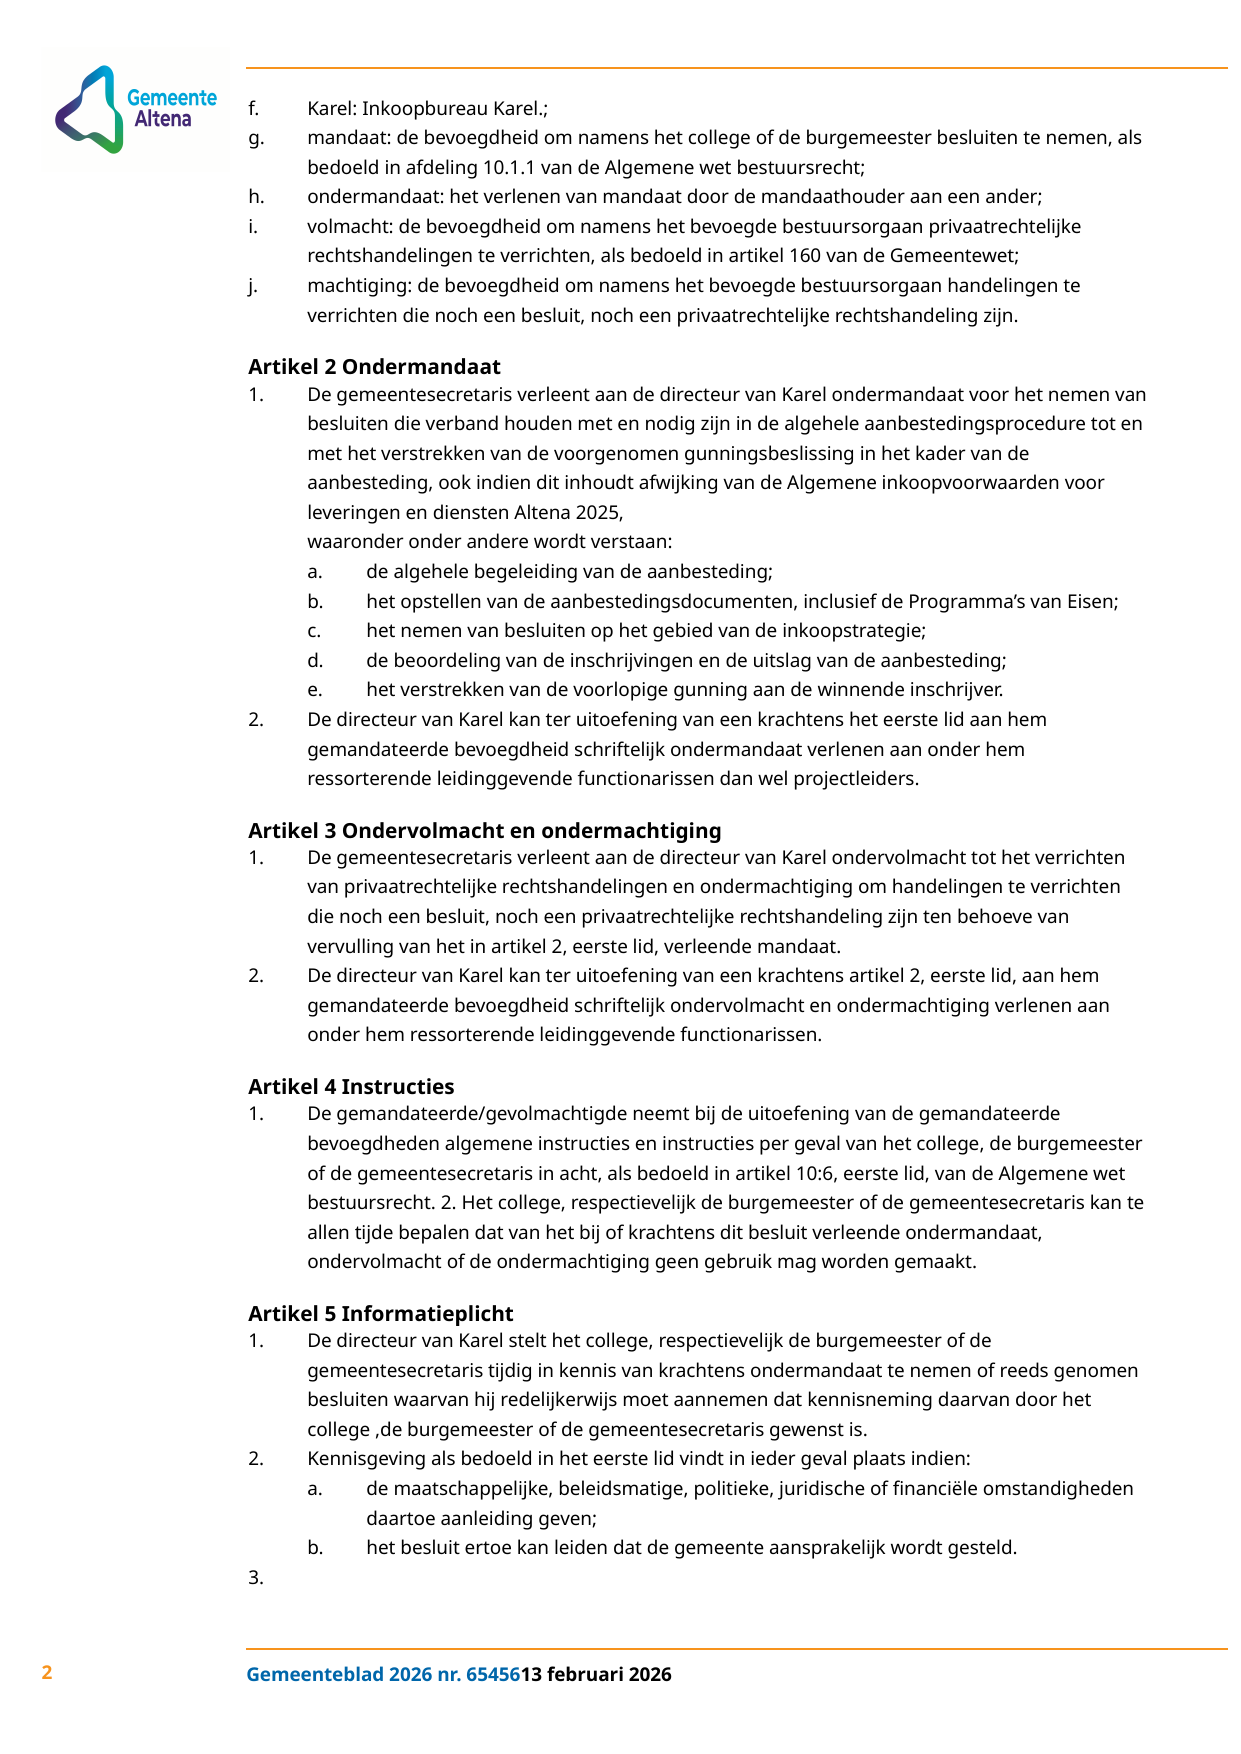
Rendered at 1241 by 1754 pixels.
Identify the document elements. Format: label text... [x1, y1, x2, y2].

list ondermandaat: het verlenen van mandaat door de mandaathouder aan een ander; [248, 183, 1152, 209]
list volmacht: de bevoegdheid om namens het bevoegde bestuursorgaan privaatrechtelijke rechtshandelingen te verrichten, als bedoeld in artikel 160 van de Gemeentewet; [248, 213, 1152, 268]
text Artikel 2 Ondermandaat [248, 352, 1152, 381]
list De directeur van Karel kan ter uitoefening van een krachtens artikel 2, eerste lid, aan hem gemandateerde bevoegdheid schriftelijk ondervolmacht en ondermachtiging verlenen aan onder hem ressorterende leidinggevende functionarissen. [248, 962, 1152, 1047]
list het opstellen van de aanbestedingsdocumenten, inclusief de Programma’s van Eisen; [307, 588, 1152, 613]
list waaronder onder andere wordt verstaan: [248, 529, 1152, 554]
list het nemen van besluiten op het gebied van de inkoopstrategie; [307, 617, 1152, 643]
list machtiging: de bevoegdheid om namens het bevoegde bestuursorgaan handelingen te verrichten die noch een besluit, noch een privaatrechtelijke rechtshandeling zijn. [248, 272, 1152, 328]
list het verstrekken van de voorlopige gunning aan de winnende inschrijver. [307, 677, 1152, 702]
list Kennisgeving als bedoeld in het eerste lid vindt in ieder geval plaats indien: [248, 1446, 1152, 1471]
text Artikel 4 Instructies [248, 1072, 1152, 1101]
list De gemandateerde/gevolmachtigde neemt bij de uitoefening van de gemandateerde bevoegdheden algemene instructies en instructies per geval van het college, de burgemeester of de gemeentesecretaris in acht, als bedoeld in artikel 10:6, eerste lid, van de Algemene wet bestuursrecht. 2. Het college, respectievelijk de burgemeester of de gemeentesecretaris kan te allen tijde bepalen dat van het bij of krachtens dit besluit verleende ondermandaat, ondervolmacht of de ondermachtiging geen gebruik mag worden gemaakt. [248, 1101, 1152, 1274]
list het besluit ertoe kan leiden dat de gemeente aansprakelijk wordt gesteld. [307, 1534, 1152, 1560]
list mandaat: de bevoegdheid om namens het college of de burgemeester besluiten te nemen, als bedoeld in afdeling 10.1.1 van de Algemene wet bestuursrecht; [248, 124, 1152, 180]
list de algehele begeleiding van de aanbesteding; [307, 558, 1152, 584]
list De directeur van Karel kan ter uitoefening van een krachtens het eerste lid aan hem gemandateerde bevoegdheid schriftelijk ondermandaat verlenen aan onder hem ressorterende leidinggevende functionarissen dan wel projectleiders. [248, 706, 1152, 791]
list Karel: Inkoopbureau Karel.; [248, 95, 1152, 121]
list De directeur van Karel stelt het college, respectievelijk de burgemeester of de gemeentesecretaris tijdig in kennis van krachtens ondermandaat te nemen of reeds genomen besluiten waarvan hij redelijkerwijs moet aannemen dat kennisneming daarvan door het college ,de burgemeester of de gemeentesecretaris gewenst is. [248, 1327, 1152, 1442]
list de maatschappelijke, beleidsmatige, politieke, juridische of financiële omstandigheden daartoe aanleiding geven; [307, 1475, 1152, 1531]
list De gemeentesecretaris verleent aan de directeur van Karel ondervolmacht tot het verrichten van privaatrechtelijke rechtshandelingen en ondermachtiging om handelingen te verrichten die noch een besluit, noch een privaatrechtelijke rechtshandeling zijn ten behoeve van vervulling van het in artikel 2, eerste lid, verleende mandaat. [248, 844, 1152, 959]
picture [41, 47, 231, 172]
text Artikel 5 Informatieplicht [248, 1299, 1152, 1327]
list de beoordeling van de inschrijvingen en de uitslag van de aanbesteding; [307, 647, 1152, 673]
list De gemeentesecretaris verleent aan de directeur van Karel ondermandaat voor het nemen van besluiten die verband houden met en nodig zijn in de algehele aanbestedingsprocedure tot en met het verstrekken van de voorgenomen gunningsbeslissing in het kader van de aanbesteding, ook indien dit inhoudt afwijking van de Algemene inkoopvoorwaarden voor leveringen en diensten Altena 2025, [248, 381, 1152, 525]
text Artikel 3 Ondervolmacht en ondermachtiging [248, 816, 1152, 844]
